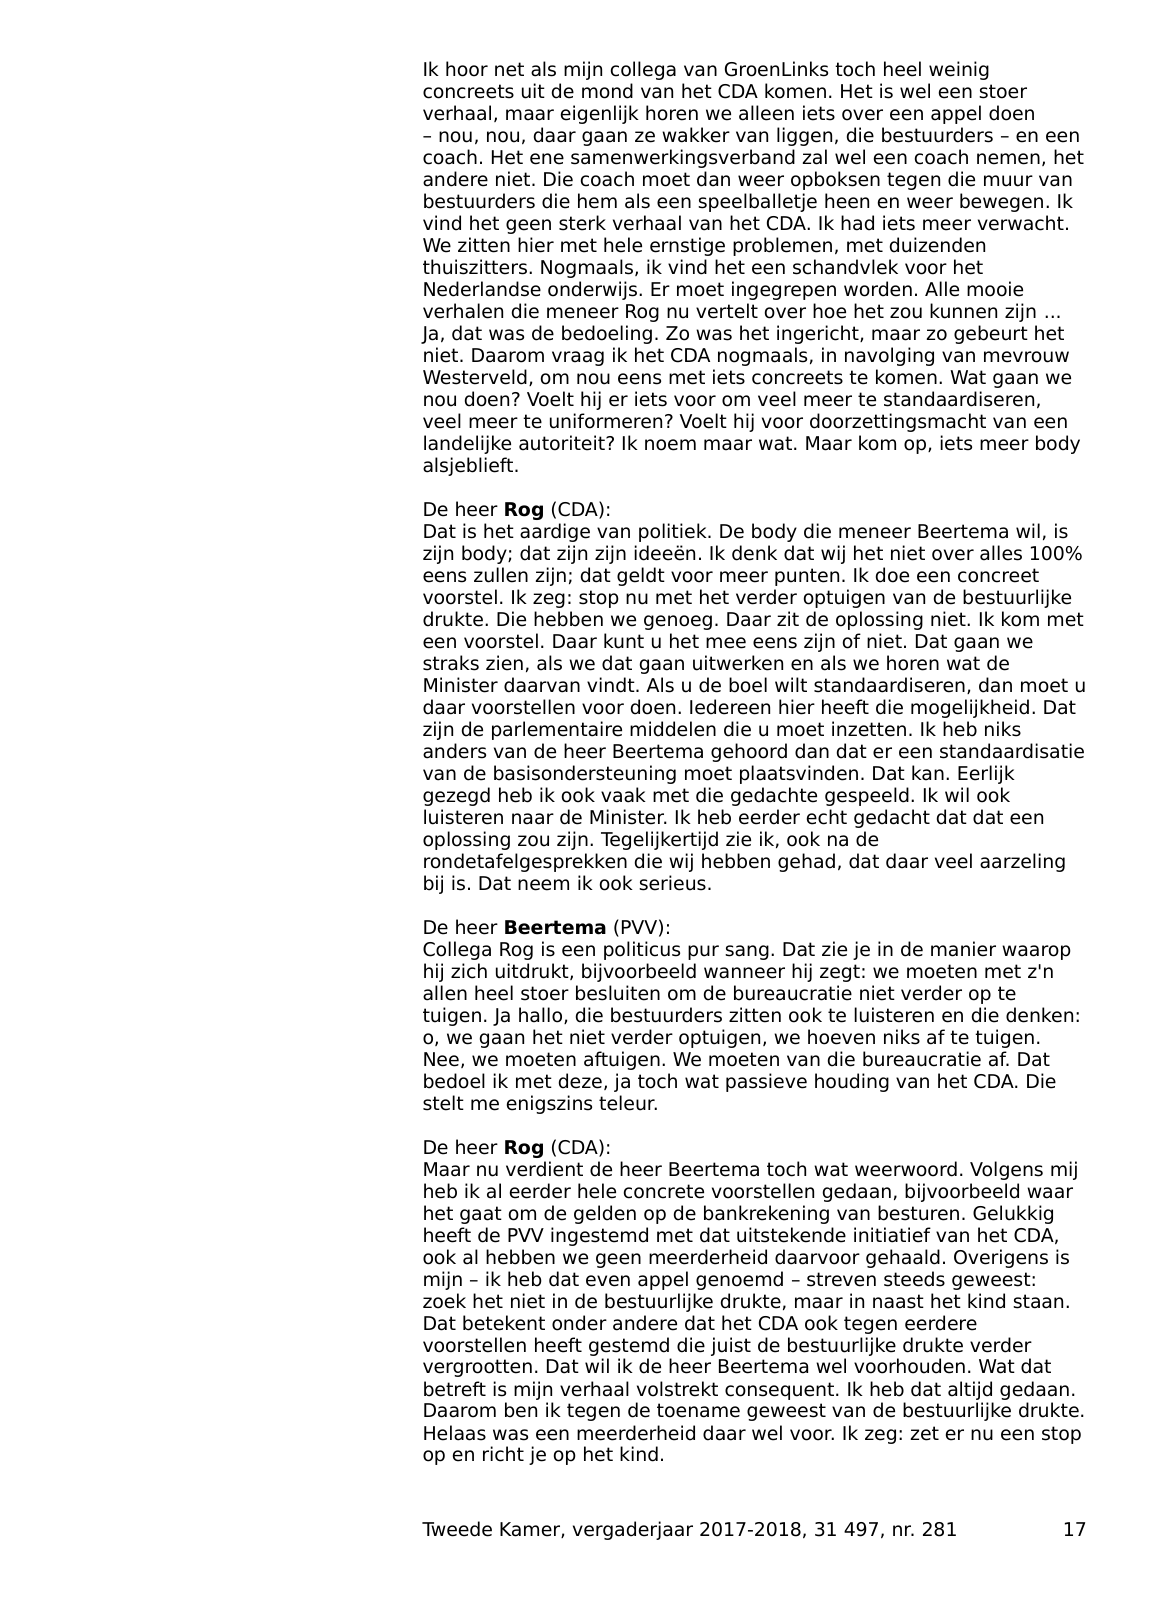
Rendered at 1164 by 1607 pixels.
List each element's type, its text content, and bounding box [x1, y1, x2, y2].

text Collega Rog is een politicus pur sang. Dat zie je in de manier waarop hij zich uitdrukt, bijvoorbeeld wanneer hij zegt: we moeten met z'n allen heel stoer besluiten om de bureaucratie niet verder op te tuigen. Ja hallo, die bestuurders zitten ook te luisteren en die denken: o, we gaan het niet verder optuigen, we hoeven niks af te tuigen. Nee, we moeten aftuigen. We moeten van die bureaucratie af. Dat bedoel ik met deze, ja toch wat passieve houding van het CDA. Die stelt me enigszins teleur. [422, 939, 1087, 1114]
text De heer Beertema (PVV): [422, 917, 1087, 939]
text Maar nu verdient de heer Beertema toch wat weerwoord. Volgens mij heb ik al eerder hele concrete voorstellen gedaan, bijvoorbeeld waar het gaat om de gelden op de bankrekening van besturen. Gelukkig heeft de PVV ingestemd met dat uitstekende initiatief van het CDA, ook al hebben we geen meerderheid daarvoor gehaald. Overigens is mijn – ik heb dat even appel genoemd – streven steeds geweest: zoek het niet in de bestuurlijke drukte, maar in naast het kind staan. Dat betekent onder andere dat het CDA ook tegen eerdere voorstellen heeft gestemd die juist de bestuurlijke drukte verder vergrootten. Dat wil ik de heer Beertema wel voorhouden. Wat dat betreft is mijn verhaal volstrekt consequent. Ik heb dat altijd gedaan. Daarom ben ik tegen de toename geweest van de bestuurlijke drukte. Helaas was een meerderheid daar wel voor. Ik zeg: zet er nu een stop op en richt je op het kind. [422, 1159, 1087, 1466]
text De heer Rog (CDA): [422, 499, 1087, 521]
text De heer Rog (CDA): [422, 1137, 1087, 1159]
text Ik hoor net als mijn collega van GroenLinks toch heel weinig concreets uit de mond van het CDA komen. Het is wel een stoer verhaal, maar eigenlijk horen we alleen iets over een appel doen – nou, nou, daar gaan ze wakker van liggen, die bestuurders – en een coach. Het ene samenwerkingsverband zal wel een coach nemen, het andere niet. Die coach moet dan weer opboksen tegen die muur van bestuurders die hem als een speelballetje heen en weer bewegen. Ik vind het geen sterk verhaal van het CDA. Ik had iets meer verwacht. We zitten hier met hele ernstige problemen, met duizenden thuiszitters. Nogmaals, ik vind het een schandvlek voor het Nederlandse onderwijs. Er moet ingegrepen worden. Alle mooie verhalen die meneer Rog nu vertelt over hoe het zou kunnen zijn ... Ja, dat was de bedoeling. Zo was het ingericht, maar zo gebeurt het niet. Daarom vraag ik het CDA nogmaals, in navolging van mevrouw Westerveld, om nou eens met iets concreets te komen. Wat gaan we nou doen? Voelt hij er iets voor om veel meer te standaardiseren, veel meer te uniformeren? Voelt hij voor doorzettingsmacht van een landelijke autoriteit? Ik noem maar wat. Maar kom op, iets meer body alsjeblieft. [422, 59, 1087, 477]
text Dat is het aardige van politiek. De body die meneer Beertema wil, is zijn body; dat zijn zijn ideeën. Ik denk dat wij het niet over alles 100% eens zullen zijn; dat geldt voor meer punten. Ik doe een concreet voorstel. Ik zeg: stop nu met het verder optuigen van de bestuurlijke drukte. Die hebben we genoeg. Daar zit de oplossing niet. Ik kom met een voorstel. Daar kunt u het mee eens zijn of niet. Dat gaan we straks zien, als we dat gaan uitwerken en als we horen wat de Minister daarvan vindt. Als u de boel wilt standaardiseren, dan moet u daar voorstellen voor doen. Iedereen hier heeft die mogelijkheid. Dat zijn de parlementaire middelen die u moet inzetten. Ik heb niks anders van de heer Beertema gehoord dan dat er een standaardisatie van de basisondersteuning moet plaatsvinden. Dat kan. Eerlijk gezegd heb ik ook vaak met die gedachte gespeeld. Ik wil ook luisteren naar de Minister. Ik heb eerder echt gedacht dat dat een oplossing zou zijn. Tegelijkertijd zie ik, ook na de rondetafelgesprekken die wij hebben gehad, dat daar veel aarzeling bij is. Dat neem ik ook serieus. [422, 521, 1087, 894]
